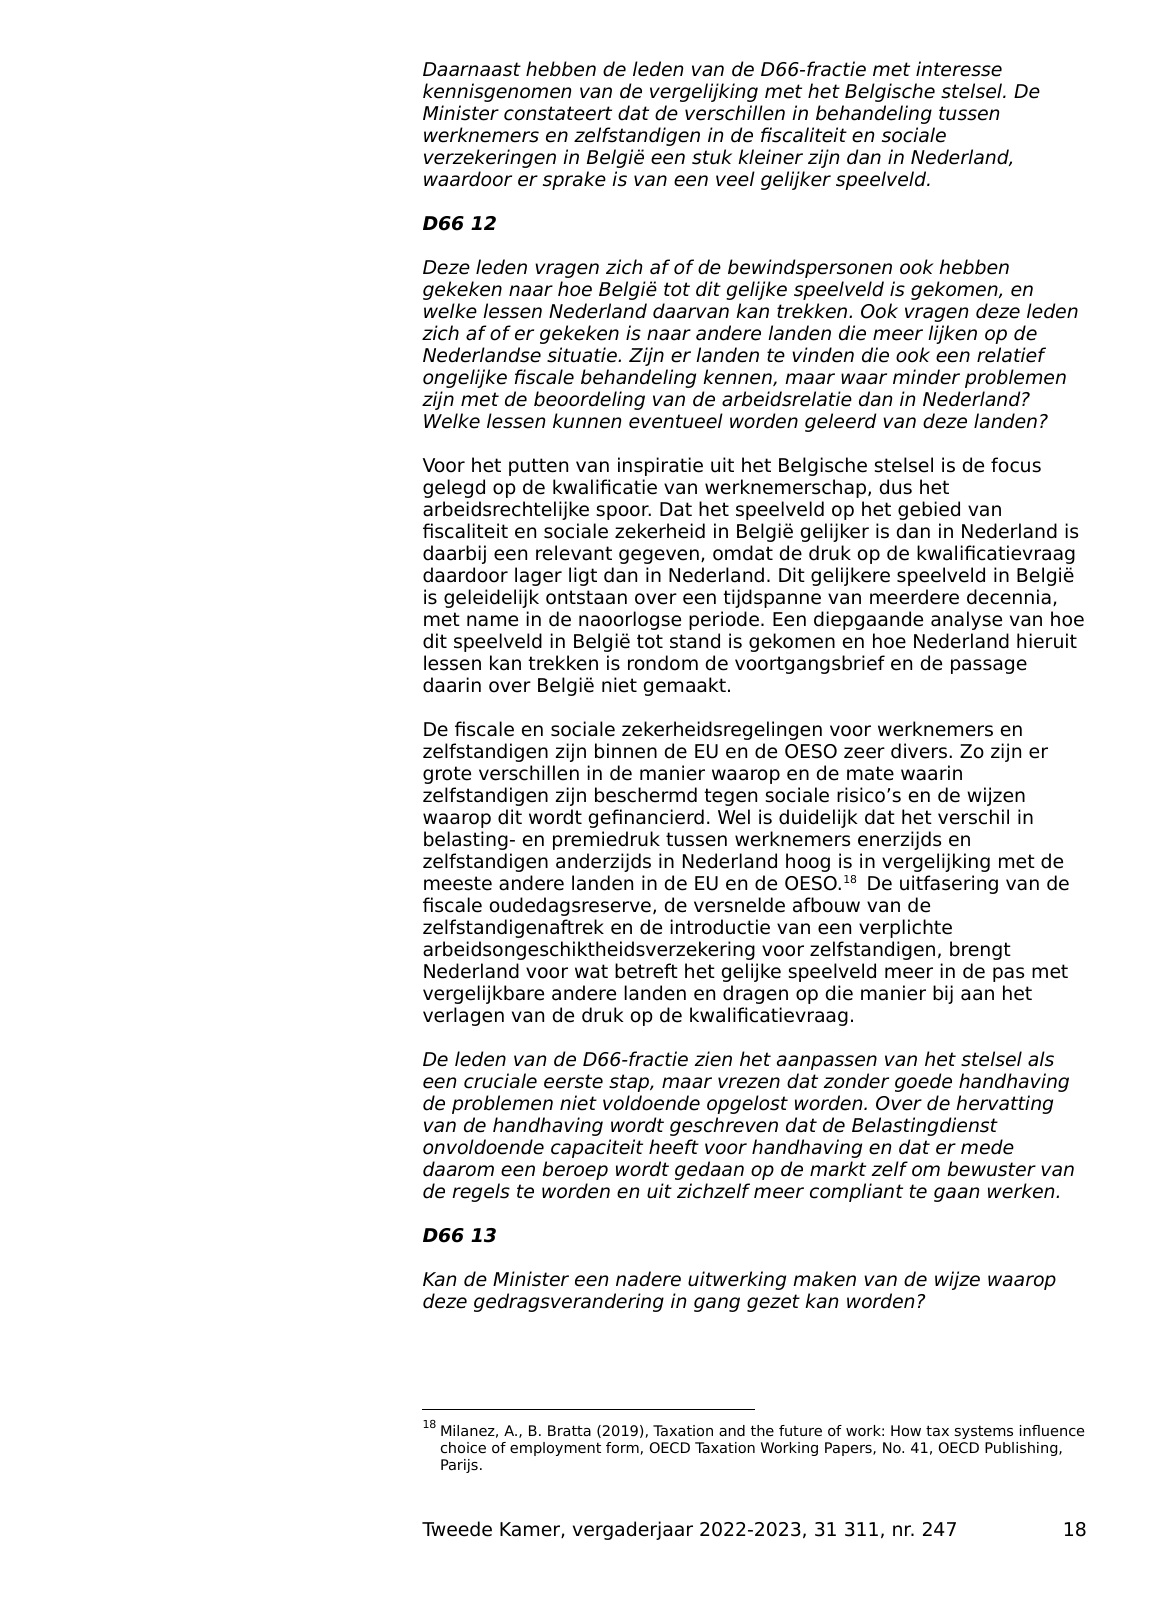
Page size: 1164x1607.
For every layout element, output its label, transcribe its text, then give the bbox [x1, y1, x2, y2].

text Deze leden vragen zich af of de bewindspersonen ook hebben gekeken naar hoe België tot dit gelijke speelveld is gekomen, en welke lessen Nederland daarvan kan trekken. Ook vragen deze leden zich af of er gekeken is naar andere landen die meer lijken op de Nederlandse situatie. Zijn er landen te vinden die ook een relatief ongelijke fiscale behandeling kennen, maar waar minder problemen zijn met de beoordeling van de arbeidsrelatie dan in Nederland? Welke lessen kunnen eventueel worden geleerd van deze landen? [422, 257, 1087, 433]
text De leden van de D66-fractie zien het aanpassen van het stelsel als een cruciale eerste stap, maar vrezen dat zonder goede handhaving de problemen niet voldoende opgelost worden. Over de hervatting van de handhaving wordt geschreven dat de Belastingdienst onvoldoende capaciteit heeft voor handhaving en dat er mede daarom een beroep wordt gedaan op de markt zelf om bewuster van de regels te worden en uit zichzelf meer compliant te gaan werken. [422, 1049, 1087, 1203]
text Daarnaast hebben de leden van de D66-fractie met interesse kennisgenomen van de vergelijking met het Belgische stelsel. De Minister constateert dat de verschillen in behandeling tussen werknemers en zelfstandigen in de fiscaliteit en sociale verzekeringen in België een stuk kleiner zijn dan in Nederland, waardoor er sprake is van een veel gelijker speelveld. [422, 59, 1087, 191]
text Voor het putten van inspiratie uit het Belgische stelsel is de focus gelegd op de kwalificatie van werknemerschap, dus het arbeidsrechtelijke spoor. Dat het speelveld op het gebied van fiscaliteit en sociale zekerheid in België gelijker is dan in Nederland is daarbij een relevant gegeven, omdat de druk op de kwalificatievraag daardoor lager ligt dan in Nederland. Dit gelijkere speelveld in België is geleidelijk ontstaan over een tijdspanne van meerdere decennia, met name in de naoorlogse periode. Een diepgaande analyse van hoe dit speelveld in België tot stand is gekomen en hoe Nederland hieruit lessen kan trekken is rondom de voortgangsbrief en de passage daarin over België niet gemaakt. [422, 455, 1087, 697]
text Milanez, A., B. Bratta (2019), Taxation and the future of work: How tax systems influence choice of employment form, OECD Taxation Working Papers, No. 41, OECD Publishing, Parijs. [422, 1418, 1087, 1474]
text De fiscale en sociale zekerheidsregelingen voor werknemers en zelfstandigen zijn binnen de EU en de OESO zeer divers. Zo zijn er grote verschillen in de manier waarop en de mate waarin zelfstandigen zijn beschermd tegen sociale risico’s en de wijzen waarop dit wordt gefinancierd. Wel is duidelijk dat het verschil in belasting- en premiedruk tussen werknemers enerzijds en zelfstandigen anderzijds in Nederland hoog is in vergelijking met de meeste andere landen in de EU en de OESO. De uitfasering van de fiscale oudedagsreserve, de versnelde afbouw van de zelfstandigenaftrek en de introductie van een verplichte arbeidsongeschiktheidsverzekering voor zelfstandigen, brengt Nederland voor wat betreft het gelijke speelveld meer in de pas met vergelijkbare andere landen en dragen op die manier bij aan het verlagen van de druk op de kwalificatievraag. [422, 719, 1087, 1027]
text Kan de Minister een nadere uitwerking maken van de wijze waarop deze gedragsverandering in gang gezet kan worden? [422, 1269, 1087, 1313]
subtitle D66 12 [422, 213, 1087, 235]
subtitle D66 13 [422, 1225, 1087, 1247]
